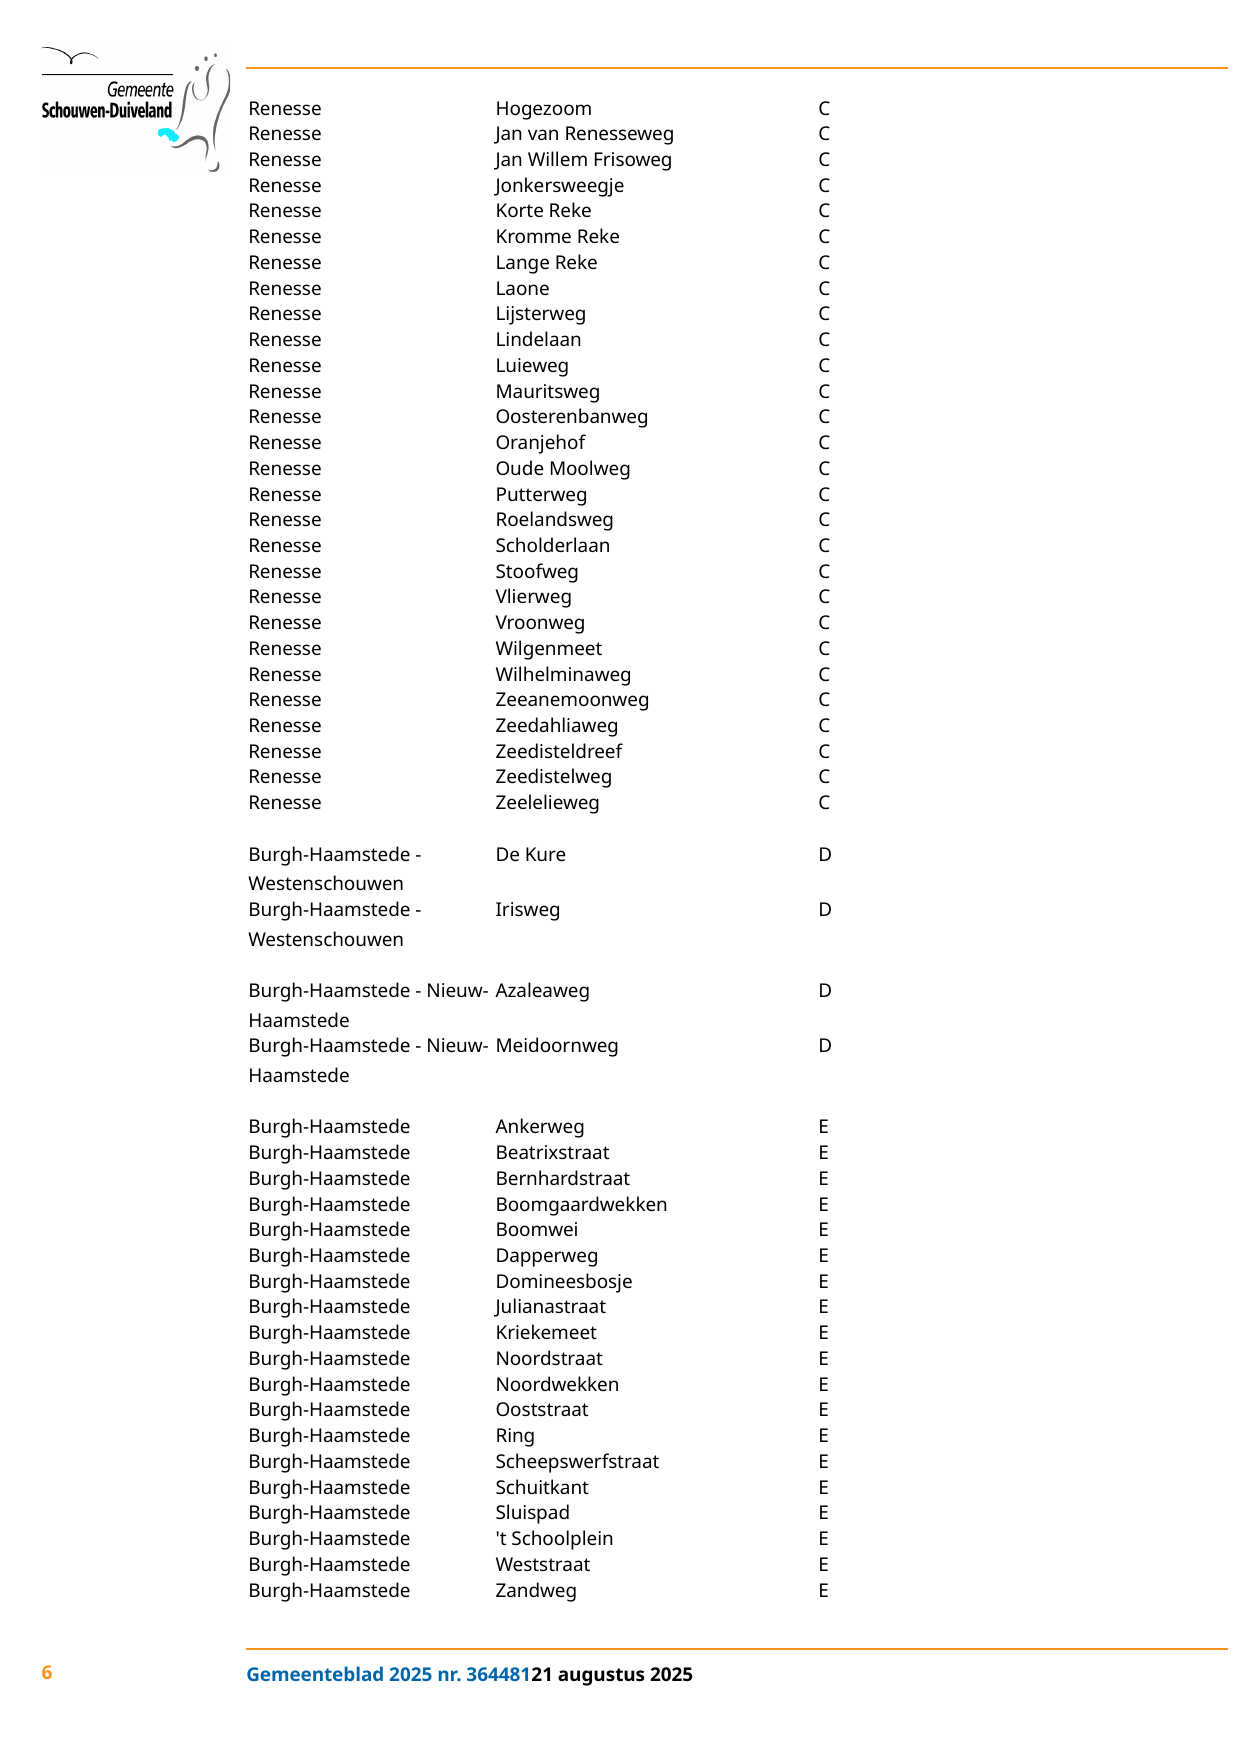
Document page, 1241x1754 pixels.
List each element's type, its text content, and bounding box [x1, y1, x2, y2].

picture [41, 47, 231, 172]
table_cell Ooststraat [495, 1397, 818, 1422]
table_cell Burgh-Haamstede [248, 1191, 495, 1217]
table_cell [818, 1088, 1152, 1114]
table_cell E [818, 1268, 1152, 1294]
table_cell Zeeanemoonweg [495, 687, 818, 712]
table_cell Renesse [248, 352, 495, 378]
table_cell Renesse [248, 455, 495, 481]
table_cell C [818, 584, 1152, 609]
table_cell C [818, 352, 1152, 378]
table_cell Burgh-Haamstede [248, 1448, 495, 1474]
table_cell [248, 815, 495, 841]
table_cell C [818, 558, 1152, 584]
table_cell C [818, 687, 1152, 712]
table_cell Renesse [248, 429, 495, 455]
table_cell Burgh-Haamstede [248, 1577, 495, 1602]
table_cell [495, 815, 818, 841]
table_cell E [818, 1448, 1152, 1474]
table_cell Oranjehof [495, 429, 818, 455]
table_cell Weststraat [495, 1551, 818, 1577]
table_cell Renesse [248, 635, 495, 661]
table_cell E [818, 1397, 1152, 1422]
table_cell Renesse [248, 506, 495, 532]
table_cell Putterweg [495, 481, 818, 506]
table_cell Renesse [248, 790, 495, 815]
table_cell Renesse [248, 764, 495, 789]
table_cell Burgh-Haamstede [248, 1268, 495, 1294]
table_cell Renesse [248, 738, 495, 764]
table_cell Julianastraat [495, 1294, 818, 1319]
table_cell Kriekemeet [495, 1320, 818, 1345]
table_cell [495, 1088, 818, 1114]
table_cell Jan van Renesseweg [495, 121, 818, 146]
table_cell C [818, 609, 1152, 635]
table_cell Kromme Reke [495, 224, 818, 249]
table_cell Renesse [248, 481, 495, 506]
table_cell C [818, 429, 1152, 455]
table_cell Mauritsweg [495, 378, 818, 403]
table_cell E [818, 1217, 1152, 1242]
table_cell E [818, 1294, 1152, 1319]
table_cell Roelandsweg [495, 506, 818, 532]
table_cell D [818, 1033, 1152, 1088]
table_cell Jan Willem Frisoweg [495, 146, 818, 172]
table_cell Renesse [248, 404, 495, 429]
table_cell Zeedahliaweg [495, 712, 818, 738]
table_cell [248, 952, 495, 977]
table_cell C [818, 404, 1152, 429]
table_cell Wilgenmeet [495, 635, 818, 661]
table_cell Burgh-Haamstede [248, 1217, 495, 1242]
table_cell Renesse [248, 326, 495, 352]
table_cell Jonkersweegje [495, 172, 818, 198]
table_cell E [818, 1500, 1152, 1525]
table_cell C [818, 326, 1152, 352]
table_cell Luieweg [495, 352, 818, 378]
table_cell Scholderlaan [495, 532, 818, 558]
table_cell Burgh-Haamstede - Nieuw-Haamstede [248, 1033, 495, 1088]
table_cell Noordstraat [495, 1345, 818, 1371]
table_cell E [818, 1320, 1152, 1345]
table_cell Burgh-Haamstede - Westenschouwen [248, 841, 495, 896]
table_cell Renesse [248, 224, 495, 249]
table_cell C [818, 249, 1152, 275]
table_cell C [818, 121, 1152, 146]
table_cell Boomwei [495, 1217, 818, 1242]
table_cell Renesse [248, 249, 495, 275]
table_cell [248, 1088, 495, 1114]
table_cell Bernhardstraat [495, 1165, 818, 1191]
table_cell Burgh-Haamstede [248, 1139, 495, 1165]
table_cell Korte Reke [495, 198, 818, 223]
table_cell Renesse [248, 532, 495, 558]
table_cell Burgh-Haamstede [248, 1397, 495, 1422]
table_cell C [818, 146, 1152, 172]
table_cell E [818, 1423, 1152, 1448]
table_cell C [818, 95, 1152, 121]
table_cell Oude Moolweg [495, 455, 818, 481]
table_cell C [818, 455, 1152, 481]
table_cell Renesse [248, 172, 495, 198]
table_cell Schuitkant [495, 1474, 818, 1499]
table_cell E [818, 1165, 1152, 1191]
table_cell C [818, 481, 1152, 506]
table_cell Renesse [248, 121, 495, 146]
table_cell Vlierweg [495, 584, 818, 609]
table_cell Vroonweg [495, 609, 818, 635]
table_cell Renesse [248, 558, 495, 584]
table_cell Wilhelminaweg [495, 661, 818, 687]
table_cell E [818, 1551, 1152, 1577]
table_cell E [818, 1139, 1152, 1165]
table_cell Domineesbosje [495, 1268, 818, 1294]
table_cell C [818, 635, 1152, 661]
table_cell C [818, 661, 1152, 687]
table_cell Burgh-Haamstede [248, 1423, 495, 1448]
table_cell [495, 952, 818, 977]
table_cell Burgh-Haamstede - Nieuw-Haamstede [248, 977, 495, 1033]
table_cell C [818, 224, 1152, 249]
table_cell C [818, 378, 1152, 403]
table_cell Burgh-Haamstede - Westenschouwen [248, 896, 495, 952]
table_cell Burgh-Haamstede [248, 1500, 495, 1525]
table_cell Lijsterweg [495, 301, 818, 326]
table_cell C [818, 301, 1152, 326]
table_cell Boomgaardwekken [495, 1191, 818, 1217]
table_cell Azaleaweg [495, 977, 818, 1033]
table_cell Renesse [248, 198, 495, 223]
table_cell Renesse [248, 712, 495, 738]
table_cell C [818, 738, 1152, 764]
table_cell E [818, 1242, 1152, 1268]
table_cell C [818, 712, 1152, 738]
table_cell Zandweg [495, 1577, 818, 1602]
table_cell C [818, 172, 1152, 198]
table_cell Renesse [248, 661, 495, 687]
table_cell E [818, 1191, 1152, 1217]
table_cell Dapperweg [495, 1242, 818, 1268]
table_cell Renesse [248, 378, 495, 403]
table_cell Burgh-Haamstede [248, 1165, 495, 1191]
table_cell E [818, 1371, 1152, 1397]
table_cell Beatrixstraat [495, 1139, 818, 1165]
table_cell Lindelaan [495, 326, 818, 352]
table_cell C [818, 532, 1152, 558]
table_cell E [818, 1474, 1152, 1499]
table_cell Hogezoom [495, 95, 818, 121]
table_cell Renesse [248, 275, 495, 301]
table_cell Scheepswerfstraat [495, 1448, 818, 1474]
table_cell Sluispad [495, 1500, 818, 1525]
table_cell [818, 952, 1152, 977]
table_cell E [818, 1577, 1152, 1602]
table_cell Zeedisteldreef [495, 738, 818, 764]
table_cell E [818, 1345, 1152, 1371]
table_cell 't Schoolplein [495, 1525, 818, 1551]
table_cell Renesse [248, 609, 495, 635]
table_cell Noordwekken [495, 1371, 818, 1397]
table_cell E [818, 1525, 1152, 1551]
table_cell E [818, 1114, 1152, 1139]
table_cell D [818, 977, 1152, 1033]
table_cell Burgh-Haamstede [248, 1371, 495, 1397]
table_cell Burgh-Haamstede [248, 1474, 495, 1499]
table_cell Stoofweg [495, 558, 818, 584]
table_cell De Kure [495, 841, 818, 896]
table_cell D [818, 896, 1152, 952]
table_cell C [818, 198, 1152, 223]
table_cell Renesse [248, 301, 495, 326]
table_cell Burgh-Haamstede [248, 1294, 495, 1319]
table_cell Renesse [248, 95, 495, 121]
table_cell D [818, 841, 1152, 896]
table_cell Zeedistelweg [495, 764, 818, 789]
table_cell Burgh-Haamstede [248, 1525, 495, 1551]
table_cell Ankerweg [495, 1114, 818, 1139]
table_cell Burgh-Haamstede [248, 1114, 495, 1139]
table_cell Meidoornweg [495, 1033, 818, 1088]
table_cell Burgh-Haamstede [248, 1345, 495, 1371]
table_cell Lange Reke [495, 249, 818, 275]
table_cell [818, 815, 1152, 841]
table_cell Burgh-Haamstede [248, 1551, 495, 1577]
table_cell C [818, 764, 1152, 789]
table_cell C [818, 275, 1152, 301]
table_cell Oosterenbanweg [495, 404, 818, 429]
table_cell Ring [495, 1423, 818, 1448]
table_cell Burgh-Haamstede [248, 1320, 495, 1345]
table_cell C [818, 790, 1152, 815]
table_cell Renesse [248, 584, 495, 609]
table_cell Burgh-Haamstede [248, 1242, 495, 1268]
table_cell Zeelelieweg [495, 790, 818, 815]
table_cell Irisweg [495, 896, 818, 952]
table_cell Renesse [248, 687, 495, 712]
table_cell Renesse [248, 146, 495, 172]
table_cell Laone [495, 275, 818, 301]
table_cell C [818, 506, 1152, 532]
